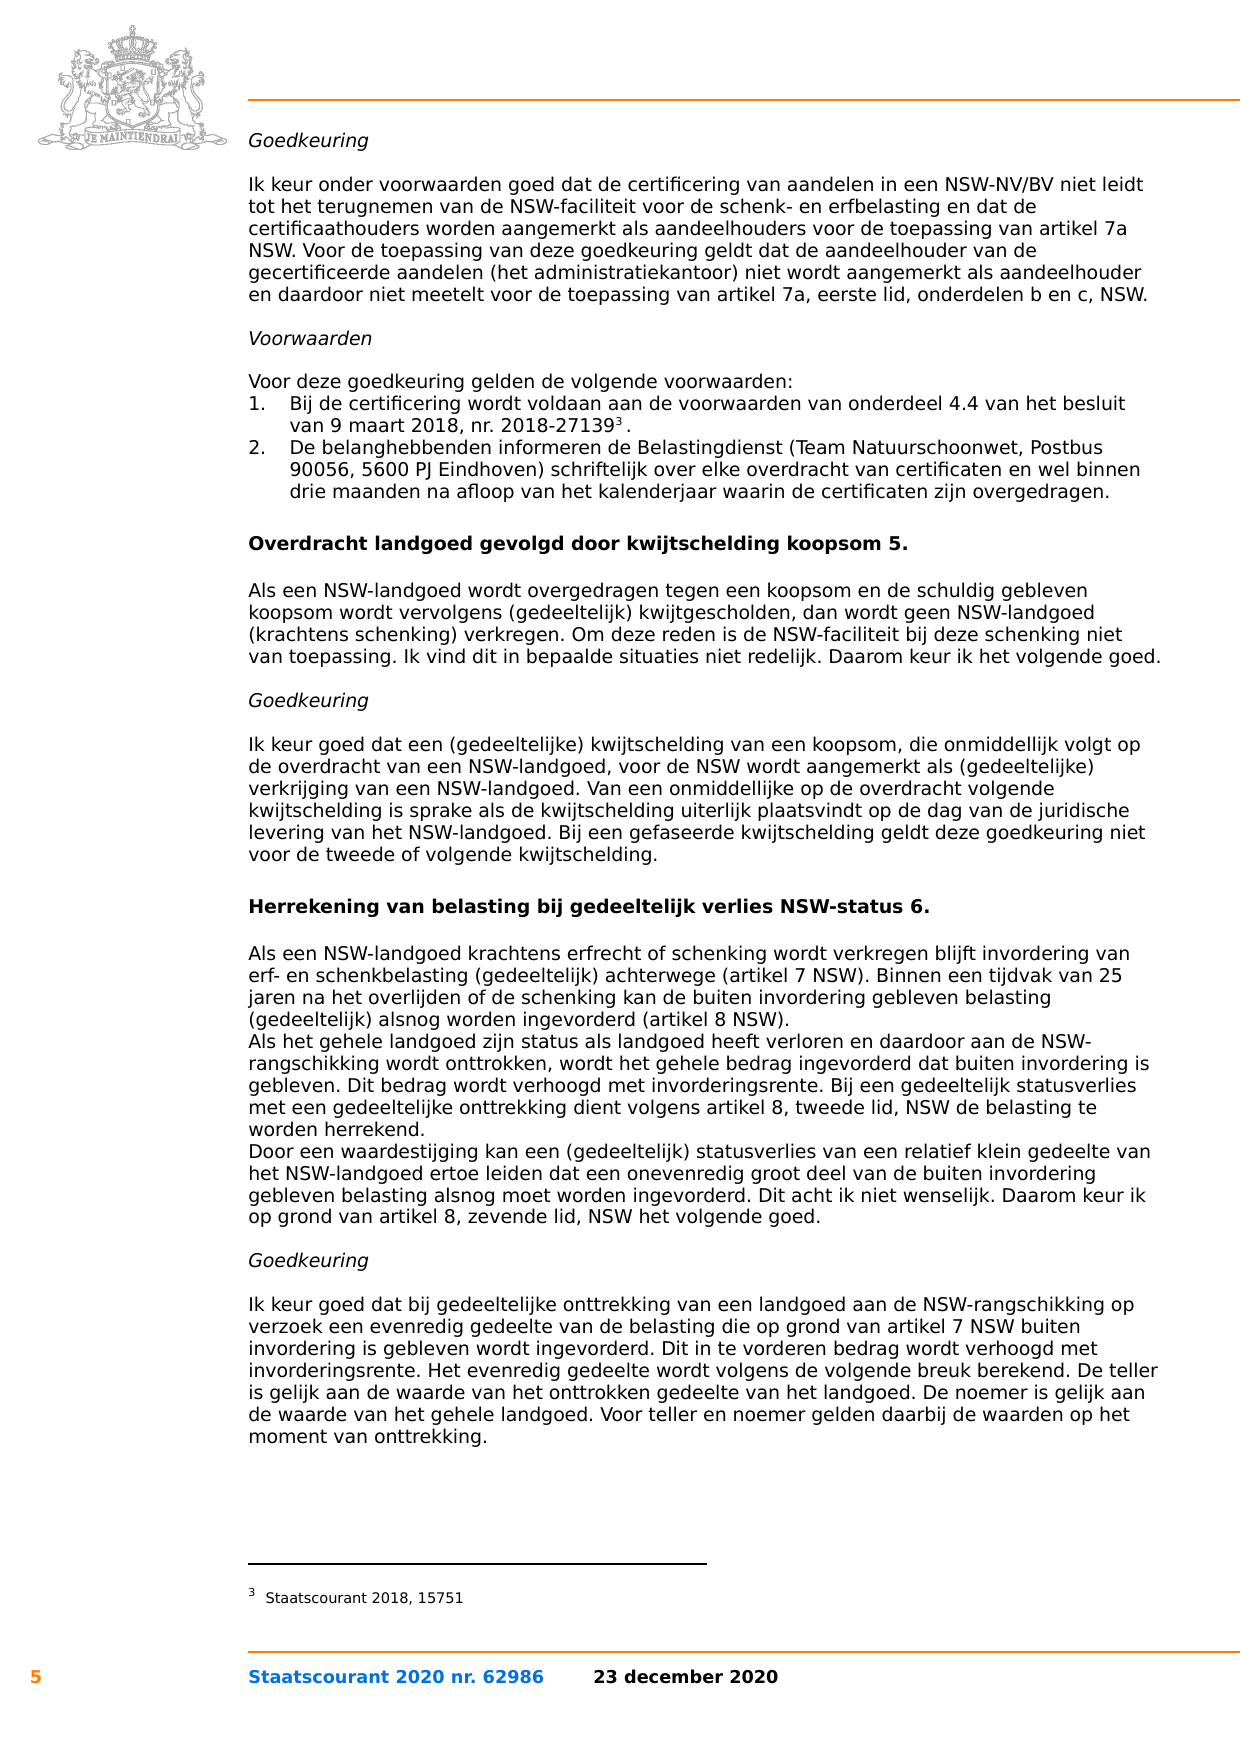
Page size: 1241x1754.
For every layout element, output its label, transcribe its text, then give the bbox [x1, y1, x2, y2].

subtitle Goedkeuring [248, 130, 1163, 152]
text Als een NSW-landgoed krachtens erfrecht of schenking wordt verkregen blijft invordering van erf- en schenkbelasting (gedeeltelijk) achterwege (artikel 7 NSW). Binnen een tijdvak van 25 jaren na het overlijden of de schenking kan de buiten invordering gebleven belasting (gedeeltelijk) alsnog worden ingevorderd (artikel 8 NSW). [248, 943, 1163, 1031]
subtitle Herrekening van belasting bij gedeeltelijk verlies NSW-status 6. [248, 896, 1163, 918]
text Als een NSW-landgoed wordt overgedragen tegen een koopsom en de schuldig gebleven koopsom wordt vervolgens (gedeeltelijk) kwijtgescholden, dan wordt geen NSW-landgoed (krachtens schenking) verkregen. Om deze reden is de NSW-faciliteit bij deze schenking niet van toepassing. Ik vind dit in bepaalde situaties niet redelijk. Daarom keur ik het volgende goed. [248, 580, 1163, 668]
text Ik keur onder voorwaarden goed dat de certificering van aandelen in een NSW-NV/BV niet leidt tot het terugnemen van de NSW-faciliteit voor de schenk- en erfbelasting en dat de certificaathouders worden aangemerkt als aandeelhouders voor de toepassing van artikel 7a NSW. Voor de toepassing van deze goedkeuring geldt dat de aandeelhouder van de gecertificeerde aandelen (het administratiekantoor) niet wordt aangemerkt als aandeelhouder en daardoor niet meetelt voor de toepassing van artikel 7a, eerste lid, onderdelen b en c, NSW. [248, 174, 1163, 306]
subtitle Overdracht landgoed gevolgd door kwijtschelding koopsom 5. [248, 533, 1163, 555]
text Staatscourant 2018, 15751 [248, 1586, 1163, 1608]
text Als het gehele landgoed zijn status als landgoed heeft verloren en daardoor aan de NSW-rangschikking wordt onttrokken, wordt het gehele bedrag ingevorderd dat buiten invordering is gebleven. Dit bedrag wordt verhoogd met invorderingsrente. Bij een gedeeltelijk statusverlies met een gedeeltelijke onttrekking dient volgens artikel 8, tweede lid, NSW de belasting te worden herrekend. [248, 1031, 1163, 1141]
text Door een waardestijging kan een (gedeeltelijk) statusverlies van een relatief klein gedeelte van het NSW-landgoed ertoe leiden dat een onevenredig groot deel van de buiten invordering gebleven belasting alsnog moet worden ingevorderd. Dit acht ik niet wenselijk. Daarom keur ik op grond van artikel 8, zevende lid, NSW het volgende goed. [248, 1141, 1163, 1228]
subtitle Voorwaarden [248, 327, 1163, 349]
text 1. Bij de certificering wordt voldaan aan de voorwaarden van onderdeel 4.4 van het besluit van 9 maart 2018, nr. 2018-27139. [248, 393, 1163, 437]
subtitle Goedkeuring [248, 1250, 1163, 1272]
picture [38, 25, 227, 150]
text Ik keur goed dat bij gedeeltelijke onttrekking van een landgoed aan de NSW-rangschikking op verzoek een evenredig gedeelte van de belasting die op grond van artikel 7 NSW buiten invordering is gebleven wordt ingevorderd. Dit in te vorderen bedrag wordt verhoogd met invorderingsrente. Het evenredig gedeelte wordt volgens de volgende breuk berekend. De teller is gelijk aan de waarde van het onttrokken gedeelte van het landgoed. De noemer is gelijk aan de waarde van het gehele landgoed. Voor teller en noemer gelden daarbij de waarden op het moment van onttrekking. [248, 1294, 1163, 1448]
subtitle Goedkeuring [248, 690, 1163, 712]
text 2. De belanghebbenden informeren de Belastingdienst (Team Natuurschoonwet, Postbus 90056, 5600 PJ Eindhoven) schriftelijk over elke overdracht van certificaten en wel binnen drie maanden na afloop van het kalenderjaar waarin de certificaten zijn overgedragen. [248, 437, 1163, 503]
text Voor deze goedkeuring gelden de volgende voorwaarden: [248, 371, 1163, 393]
text Ik keur goed dat een (gedeeltelijke) kwijtschelding van een koopsom, die onmiddellijk volgt op de overdracht van een NSW-landgoed, voor de NSW wordt aangemerkt als (gedeeltelijke) verkrijging van een NSW-landgoed. Van een onmiddellijke op de overdracht volgende kwijtschelding is sprake als de kwijtschelding uiterlijk plaatsvindt op de dag van de juridische levering van het NSW-landgoed. Bij een gefaseerde kwijtschelding geldt deze goedkeuring niet voor de tweede of volgende kwijtschelding. [248, 734, 1163, 866]
